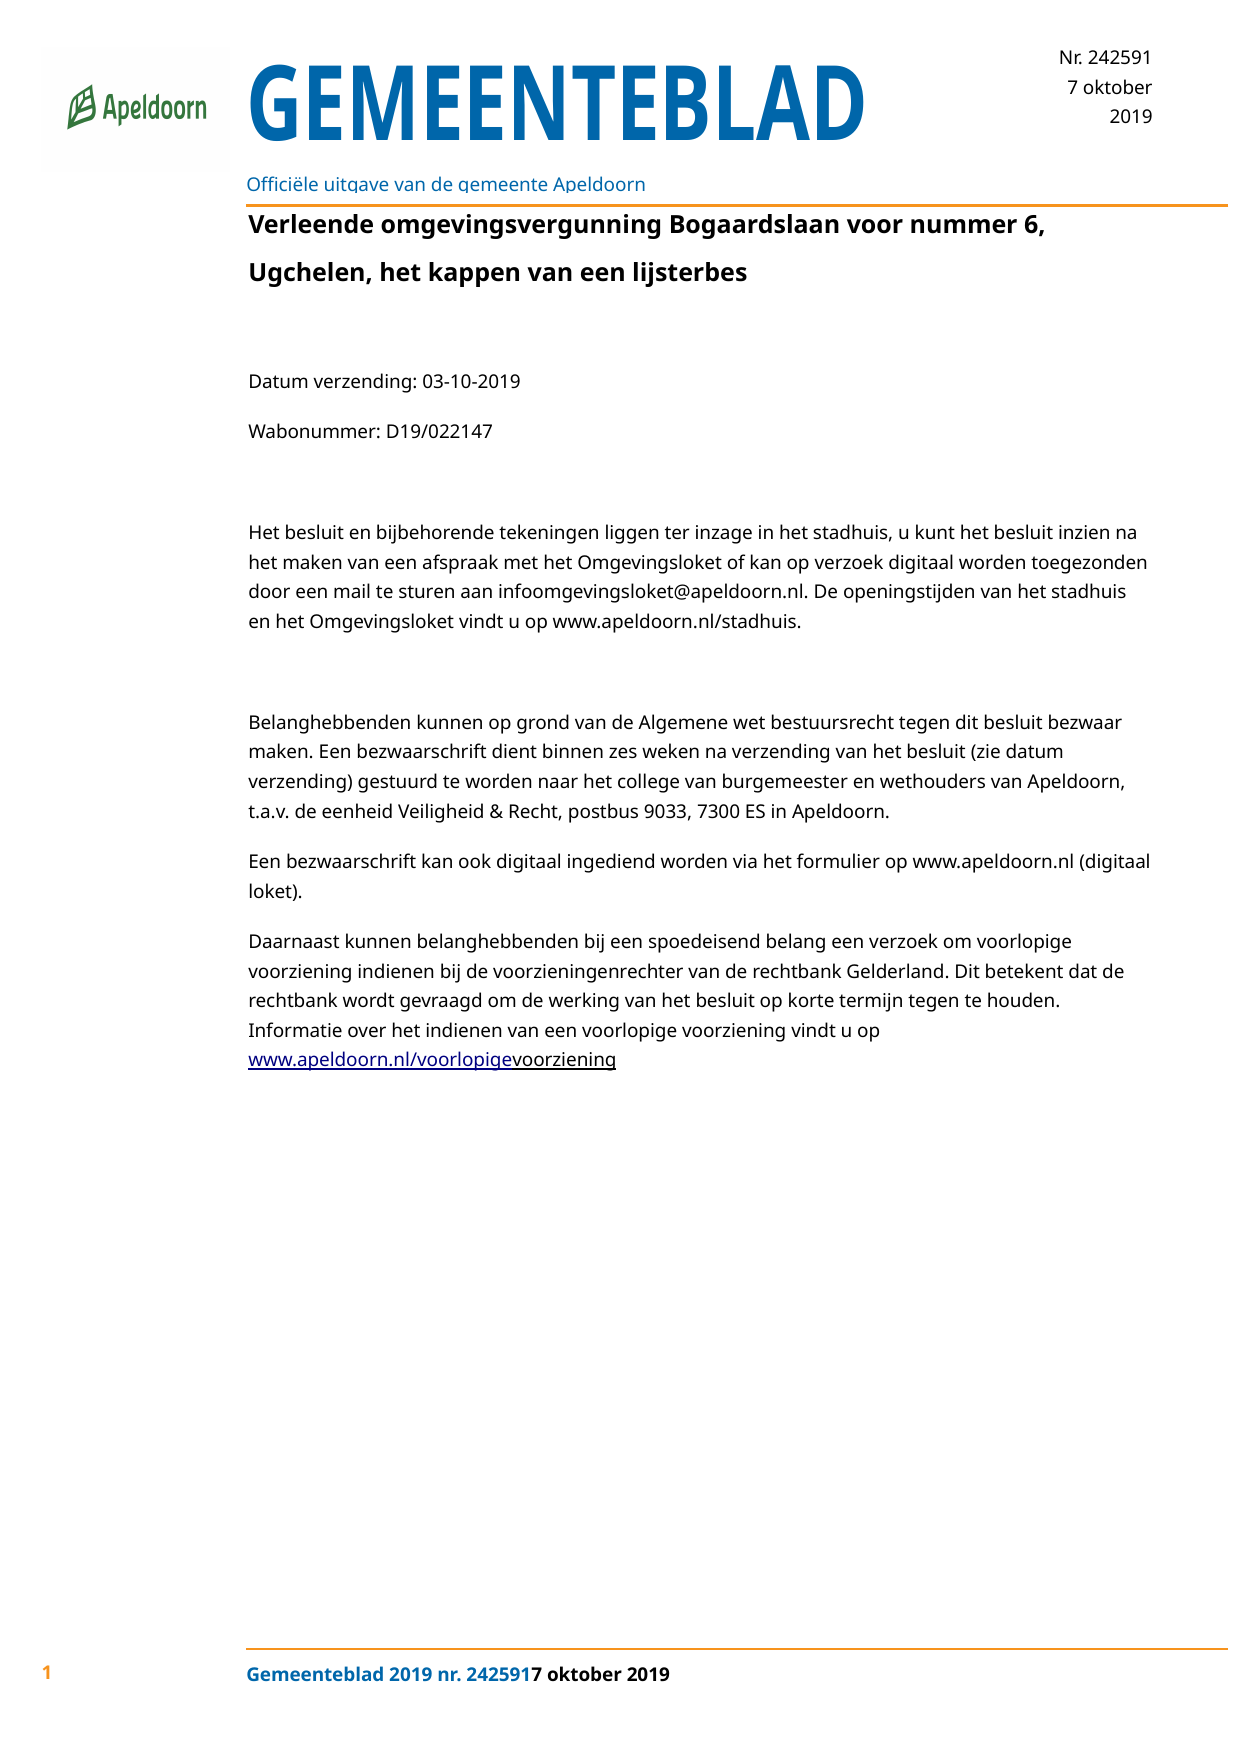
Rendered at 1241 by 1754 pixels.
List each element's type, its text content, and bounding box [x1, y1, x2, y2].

text Datum verzending: 03-10-2019 [248, 368, 1152, 394]
text Daarnaast kunnen belanghebbenden bij een spoedeisend belang een verzoek om voorlopige voorziening indienen bij de voorzieningenrechter van de rechtbank Gelderland. Dit betekent dat de rechtbank wordt gevraagd om de werking van het besluit op korte termijn tegen te houden. Informatie over het indienen van een voorlopige voorziening vindt u op www.apeldoorn.nl/voorlopigevoorziening [248, 928, 1152, 1072]
text Een bezwaarschrift kan ook digitaal ingediend worden via het formulier op www.apeldoorn.nl (digitaal loket). [248, 848, 1152, 904]
picture [41, 47, 231, 172]
text Wabonummer: D19/022147 [248, 419, 1152, 444]
text Het besluit en bijbehorende tekeningen liggen ter inzage in het stadhuis, u kunt het besluit inzien na het maken van een afspraak met het Omgevingsloket of kan op verzoek digitaal worden toegezonden door een mail te sturen aan infoomgevingsloket@apeldoorn.nl. De openingstijden van het stadhuis en het Omgevingsloket vindt u op www.apeldoorn.nl/stadhuis. [248, 519, 1152, 634]
text Verleende omgevingsvergunning Bogaardslaan voor nummer 6, Ugchelen, het kappen van een lijsterbes [248, 207, 1152, 288]
text Belanghebbenden kunnen op grond van de Algemene wet bestuursrecht tegen dit besluit bezwaar maken. Een bezwaarschrift dient binnen zes weken na verzending van het besluit (zie datum verzending) gestuurd te worden naar het college van burgemeester en wethouders van Apeldoorn, t.a.v. de eenheid Veiligheid & Recht, postbus 9033, 7300 ES in Apeldoorn. [248, 709, 1152, 824]
